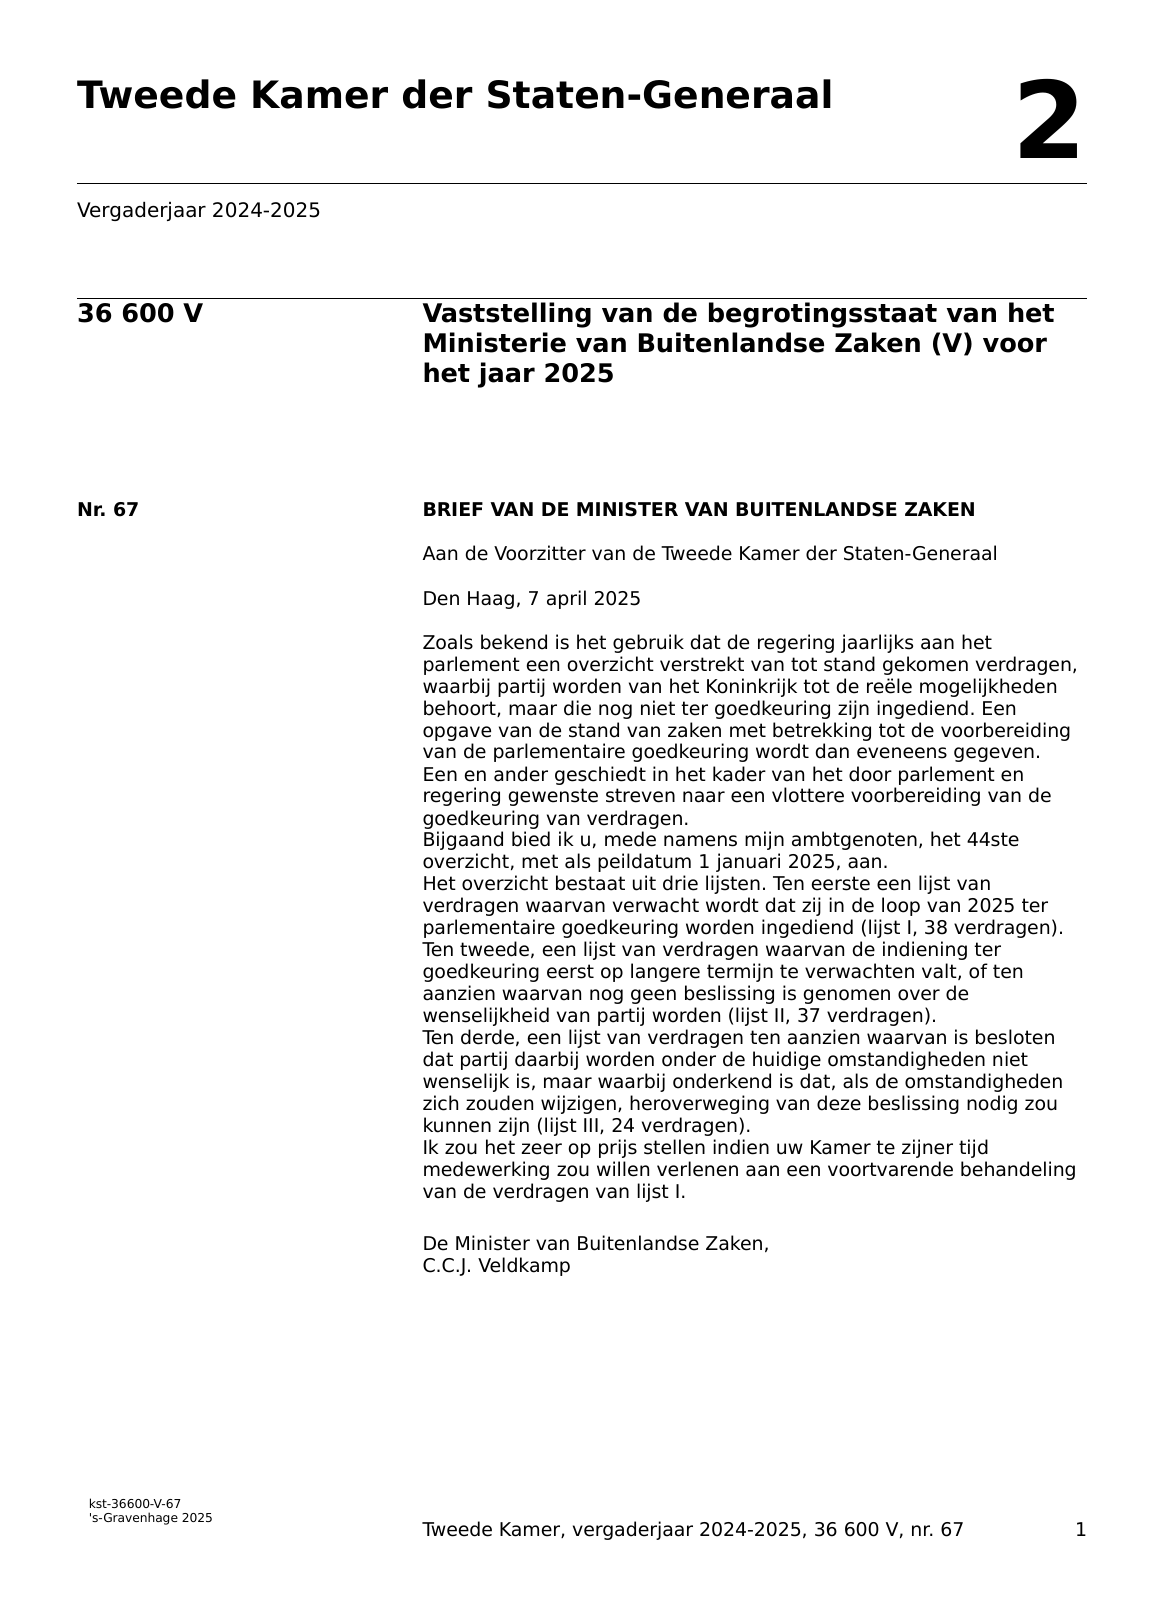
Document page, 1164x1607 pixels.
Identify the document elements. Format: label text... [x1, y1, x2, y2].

table_header 2 [886, 59, 1087, 183]
text Het overzicht bestaat uit drie lijsten. Ten eerste een lijst van verdragen waarvan verwacht wordt dat zij in de loop van 2025 ter parlementaire goedkeuring worden ingediend (lijst I, 38 verdragen). [422, 873, 1087, 939]
text Bijgaand bied ik u, mede namens mijn ambtgenoten, het 44ste overzicht, met als peildatum 1 januari 2025, aan. [422, 829, 1087, 873]
table_header Tweede Kamer der Staten-Generaal [77, 59, 886, 183]
text Zoals bekend is het gebruik dat de regering jaarlijks aan het parlement een overzicht verstrekt van tot stand gekomen verdragen, waarbij partij worden van het Koninkrijk tot de reële mogelijkheden behoort, maar die nog niet ter goedkeuring zijn ingediend. Een opgave van de stand van zaken met betrekking tot de voorbereiding van de parlementaire goedkeuring wordt dan eveneens gegeven. [422, 632, 1087, 763]
text Ten tweede, een lijst van verdragen waarvan de indiening ter goedkeuring eerst op langere termijn te verwachten valt, of ten aanzien waarvan nog geen beslissing is genomen over de wenselijkheid van partij worden (lijst II, 37 verdragen). [422, 939, 1087, 1027]
subtitle Nr. 67 BRIEF VAN DE MINISTER VAN BUITENLANDSE ZAKEN [77, 499, 1087, 521]
text Ik zou het zeer op prijs stellen indien uw Kamer te zijner tijd medewerking zou willen verlenen aan een voortvarende behandeling van de verdragen van lijst I. [422, 1137, 1087, 1203]
text kst-36600-V-67 [88, 1497, 323, 1511]
text 's-Gravenhage 2025 [88, 1511, 323, 1525]
text Den Haag, 7 april 2025 [422, 587, 1087, 609]
text Een en ander geschiedt in het kader van het door parlement en regering gewenste streven naar een vlottere voorbereiding van de goedkeuring van verdragen. [422, 763, 1087, 829]
subtitle 36 600 V Vaststelling van de begrotingsstaat van het Ministerie van Buitenlandse Zaken (V) voor het jaar 2025 [77, 299, 1087, 388]
text Aan de Voorzitter van de Tweede Kamer der Staten-Generaal [422, 543, 1087, 565]
table_cell Vergaderjaar 2024-2025 [77, 184, 1087, 298]
text Ten derde, een lijst van verdragen ten aanzien waarvan is besloten dat partij daarbij worden onder de huidige omstandigheden niet wenselijk is, maar waarbij onderkend is dat, als de omstandigheden zich zouden wijzigen, heroverweging van deze beslissing nodig zou kunnen zijn (lijst III, 24 verdragen). [422, 1027, 1087, 1137]
text De Minister van Buitenlandse Zaken, C.C.J. Veldkamp [422, 1233, 1087, 1277]
